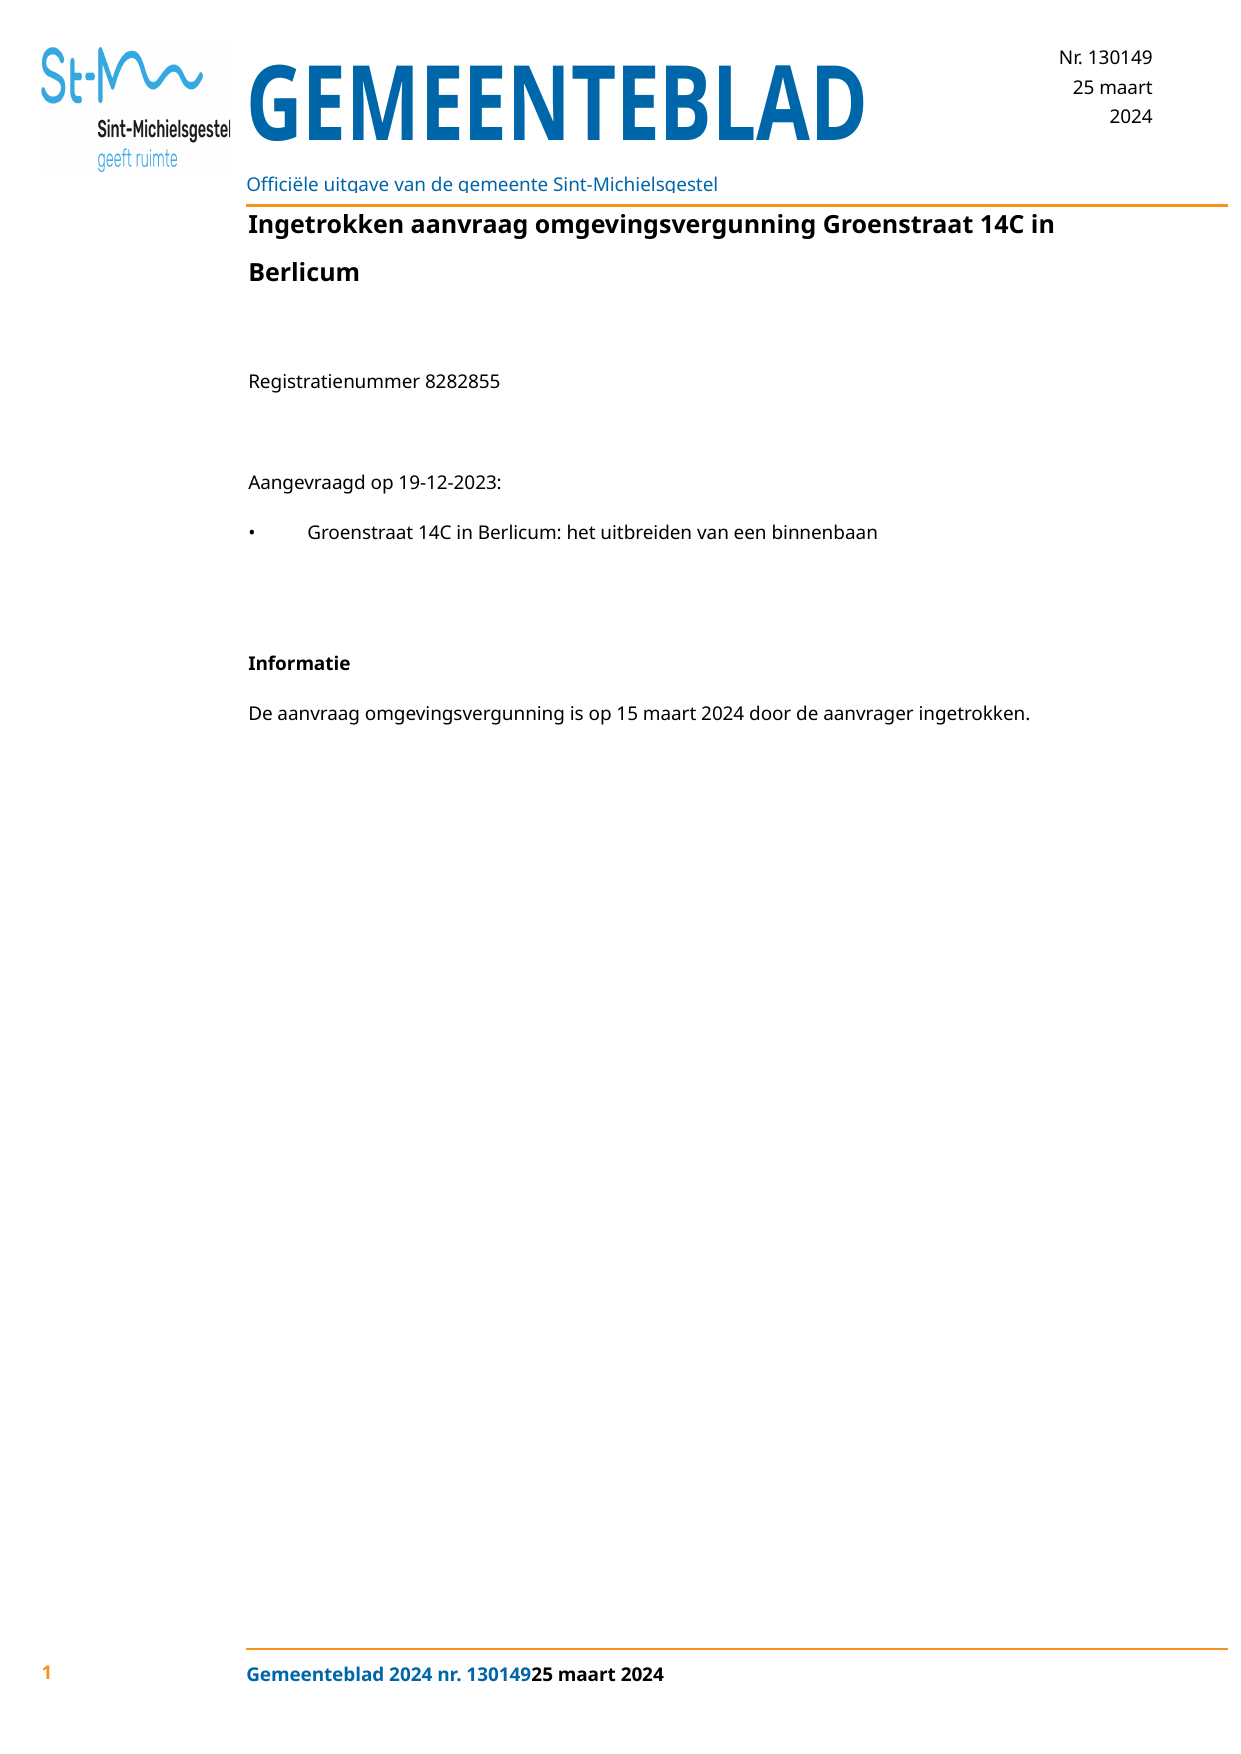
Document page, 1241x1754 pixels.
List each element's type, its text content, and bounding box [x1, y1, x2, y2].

text Informatie [248, 650, 1152, 676]
text Registratienummer 8282855 [248, 368, 1152, 394]
picture [41, 47, 231, 172]
text Ingetrokken aanvraag omgevingsvergunning Groenstraat 14C in Berlicum [248, 207, 1152, 288]
text Aangevraagd op 19-12-2023: [248, 469, 1152, 495]
list Groenstraat 14C in Berlicum: het uitbreiden van een binnenbaan [248, 519, 1152, 545]
text De aanvraag omgevingsvergunning is op 15 maart 2024 door de aanvrager ingetrokken. [248, 700, 1152, 726]
